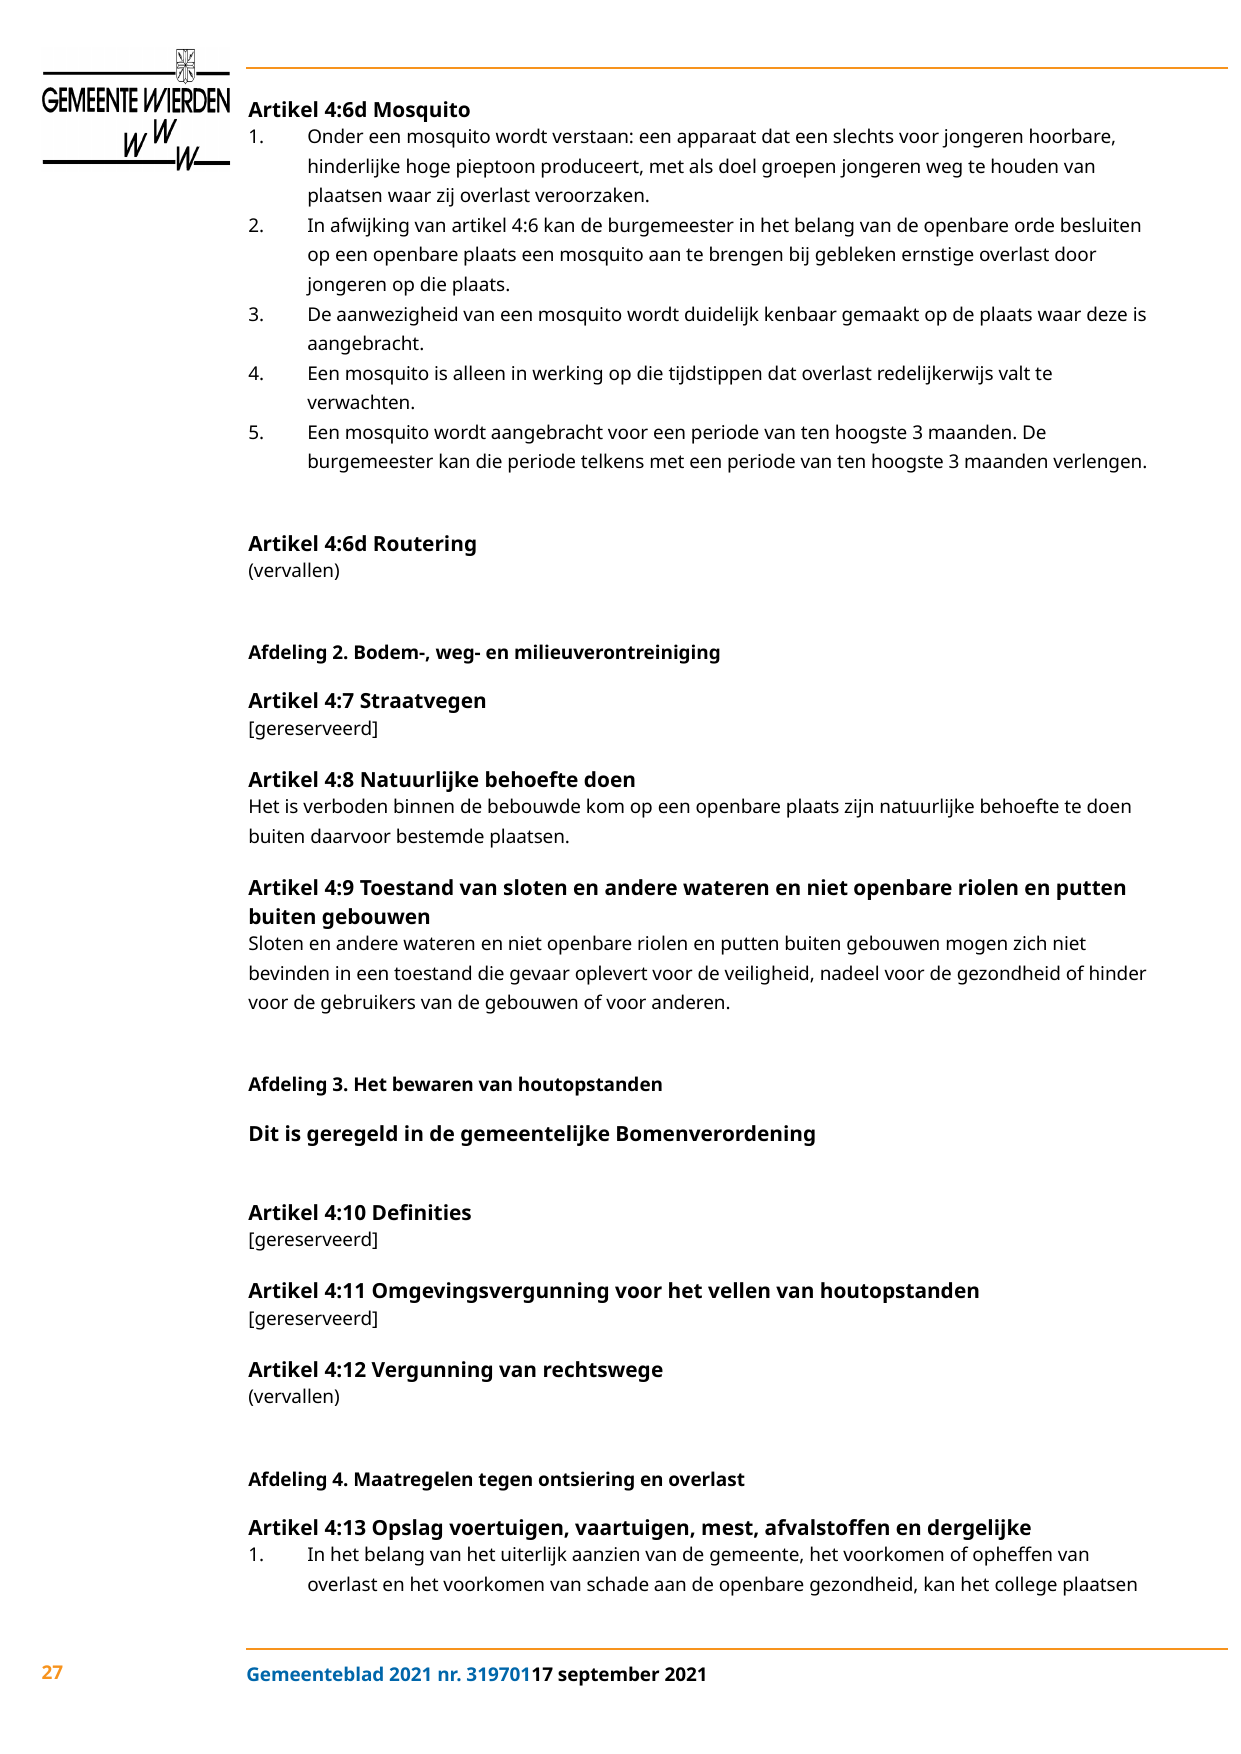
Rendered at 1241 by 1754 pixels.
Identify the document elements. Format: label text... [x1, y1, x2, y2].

text Artikel 4:13 Opslag voertuigen, vaartuigen, mest, afvalstoffen en dergelijke [248, 1513, 1152, 1541]
text Afdeling 3. Het bewaren van houtopstanden [248, 1069, 1152, 1098]
text Artikel 4:12 Vergunning van rechtswege [248, 1355, 1152, 1384]
list Onder een mosquito wordt verstaan: een apparaat dat een slechts voor jongeren hoorbare, hinderlijke hoge pieptoon produceert, met als doel groepen jongeren weg te houden van plaatsen waar zij overlast veroorzaken. [248, 123, 1152, 208]
list Een mosquito wordt aangebracht voor een periode van ten hoogste 3 maanden. De burgemeester kan die periode telkens met een periode van ten hoogste 3 maanden verlengen. [248, 419, 1152, 474]
text Het is verboden binnen de bebouwde kom op een openbare plaats zijn natuurlijke behoefte te doen buiten daarvoor bestemde plaatsen. [248, 793, 1152, 849]
text Artikel 4:7 Straatvegen [248, 686, 1152, 715]
text Artikel 4:8 Natuurlijke behoefte doen [248, 765, 1152, 793]
text Afdeling 2. Bodem-, weg- en milieuverontreiniging [248, 637, 1152, 665]
text (vervallen) [248, 557, 1152, 583]
text [gereserveerd] [248, 1226, 1152, 1252]
picture [41, 47, 231, 172]
text Dit is geregeld in de gemeentelijke Bomenverordening [248, 1119, 1152, 1147]
text Artikel 4:6d Mosquito [248, 95, 1152, 123]
list In afwijking van artikel 4:6 kan de burgemeester in het belang van de openbare orde besluiten op een openbare plaats een mosquito aan te brengen bij gebleken ernstige overlast door jongeren op die plaats. [248, 212, 1152, 297]
text Artikel 4:10 Definities [248, 1198, 1152, 1226]
list Een mosquito is alleen in werking op die tijdstippen dat overlast redelijkerwijs valt te verwachten. [248, 360, 1152, 415]
text Artikel 4:11 Omgevingsvergunning voor het vellen van houtopstanden [248, 1276, 1152, 1305]
list De aanwezigheid van een mosquito wordt duidelijk kenbaar gemaakt op de plaats waar deze is aangebracht. [248, 301, 1152, 356]
text Artikel 4:9 Toestand van sloten en andere wateren en niet openbare riolen en putten buiten gebouwen [248, 873, 1152, 930]
text [gereserveerd] [248, 1305, 1152, 1331]
text Sloten en andere wateren en niet openbare riolen en putten buiten gebouwen mogen zich niet bevinden in een toestand die gevaar oplevert voor de veiligheid, nadeel voor de gezondheid of hinder voor de gebruikers van de gebouwen of voor anderen. [248, 930, 1152, 1015]
text [gereserveerd] [248, 715, 1152, 740]
text (vervallen) [248, 1384, 1152, 1409]
text Artikel 4:6d Routering [248, 529, 1152, 557]
list In het belang van het uiterlijk aanzien van de gemeente, het voorkomen of opheffen van overlast en het voorkomen van schade aan de openbare gezondheid, kan het college plaatsen [248, 1541, 1152, 1597]
text Afdeling 4. Maatregelen tegen ontsiering en overlast [248, 1464, 1152, 1492]
